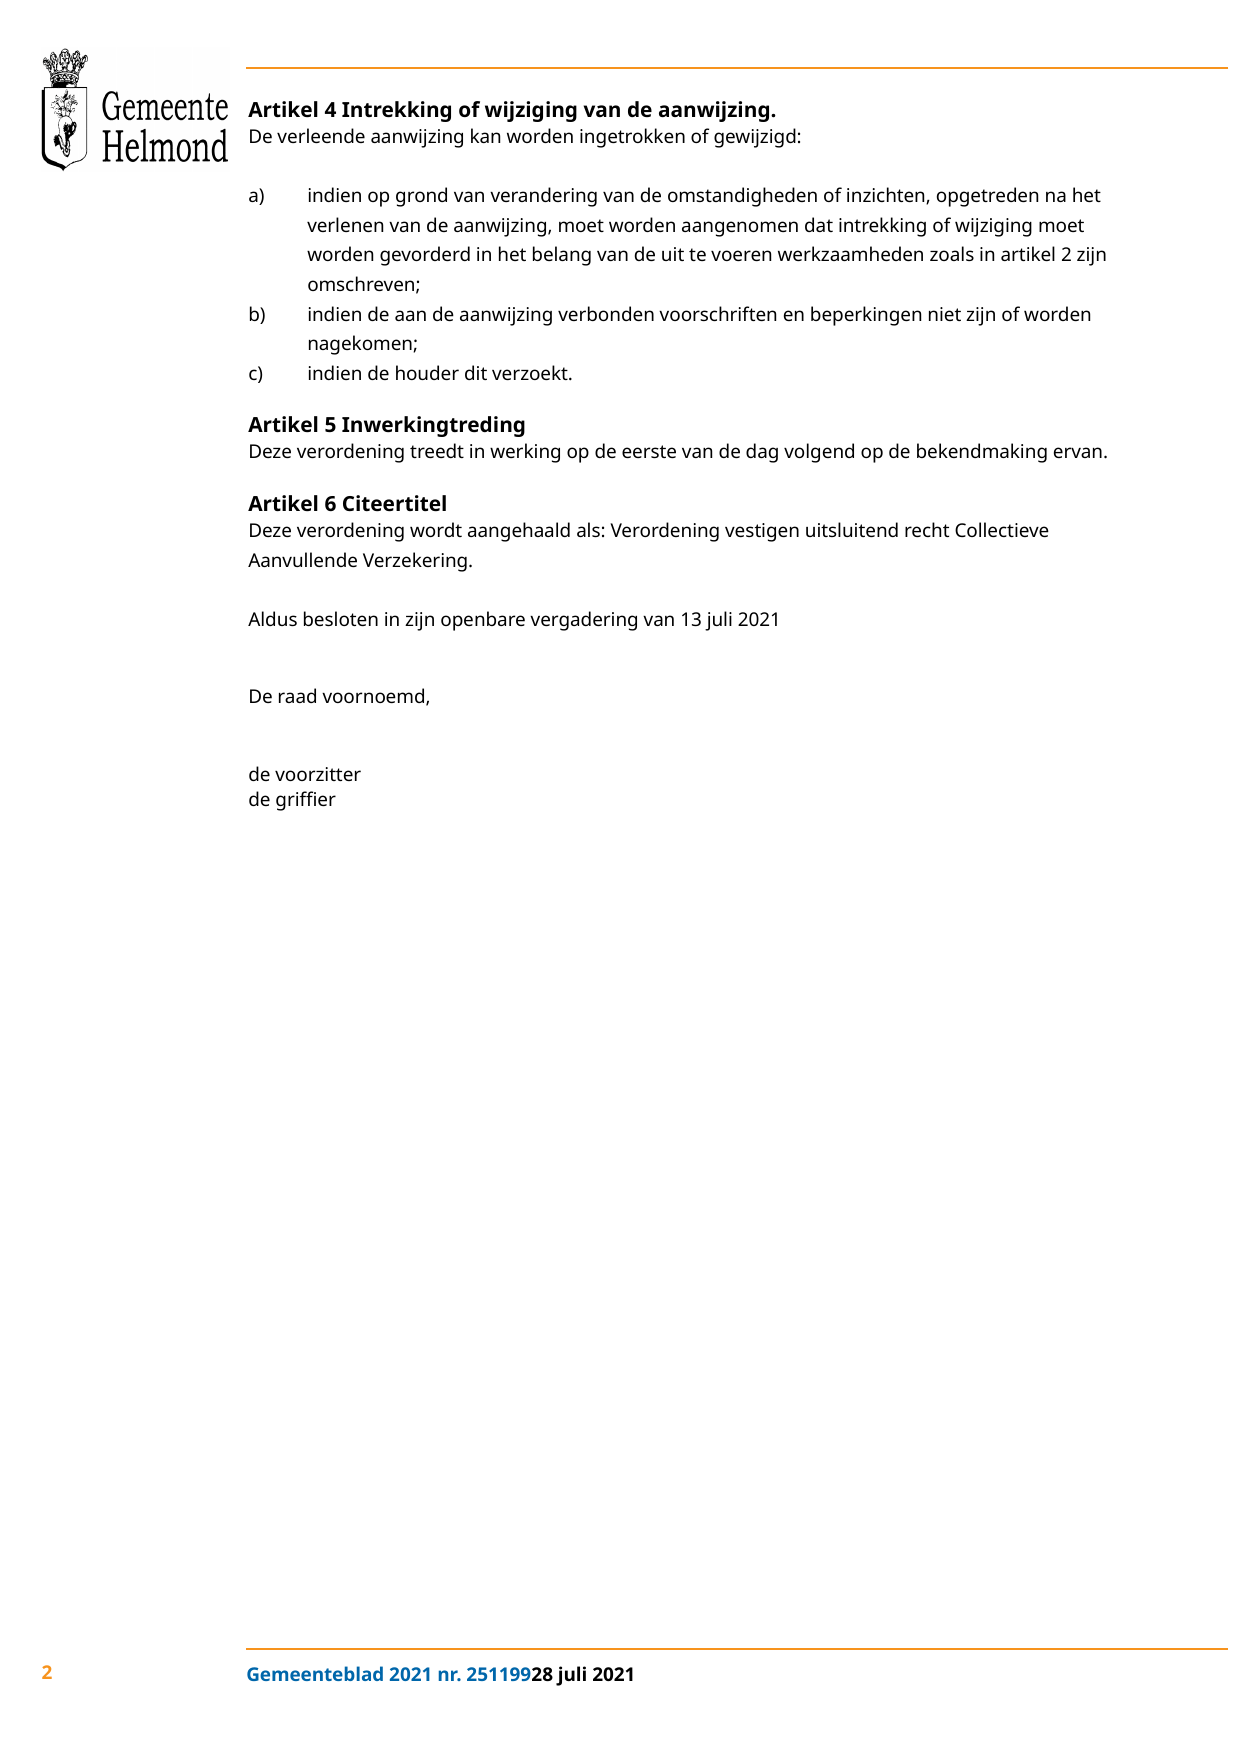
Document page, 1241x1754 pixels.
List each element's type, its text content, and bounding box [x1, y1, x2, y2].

text Artikel 6 Citeertitel [248, 489, 1152, 518]
text de voorzitter [248, 761, 1152, 786]
list indien op grond van verandering van de omstandigheden of inzichten, opgetreden na het verlenen van de aanwijzing, moet worden aangenomen dat intrekking of wijziging moet worden gevorderd in het belang van de uit te voeren werkzaamheden zoals in artikel 2 zijn omschreven; [248, 182, 1152, 297]
list indien de aan de aanwijzing verbonden voorschriften en beperkingen niet zijn of worden nagekomen; [248, 301, 1152, 356]
text de griffier [248, 786, 1152, 812]
text Artikel 5 Inwerkingtreding [248, 410, 1152, 439]
text De verleende aanwijzing kan worden ingetrokken of gewijzigd: [248, 123, 1152, 149]
picture [41, 47, 231, 172]
list indien de houder dit verzoekt. [248, 360, 1152, 386]
text De raad voornoemd, [248, 683, 1152, 709]
text Deze verordening wordt aangehaald als: Verordening vestigen uitsluitend recht Collectieve Aanvullende Verzekering. [248, 518, 1152, 573]
text Artikel 4 Intrekking of wijziging van de aanwijzing. [248, 95, 1152, 123]
text Aldus besloten in zijn openbare vergadering van 13 juli 2021 [248, 606, 1152, 632]
text Deze verordening treedt in werking op de eerste van de dag volgend op de bekendmaking ervan. [248, 439, 1152, 464]
